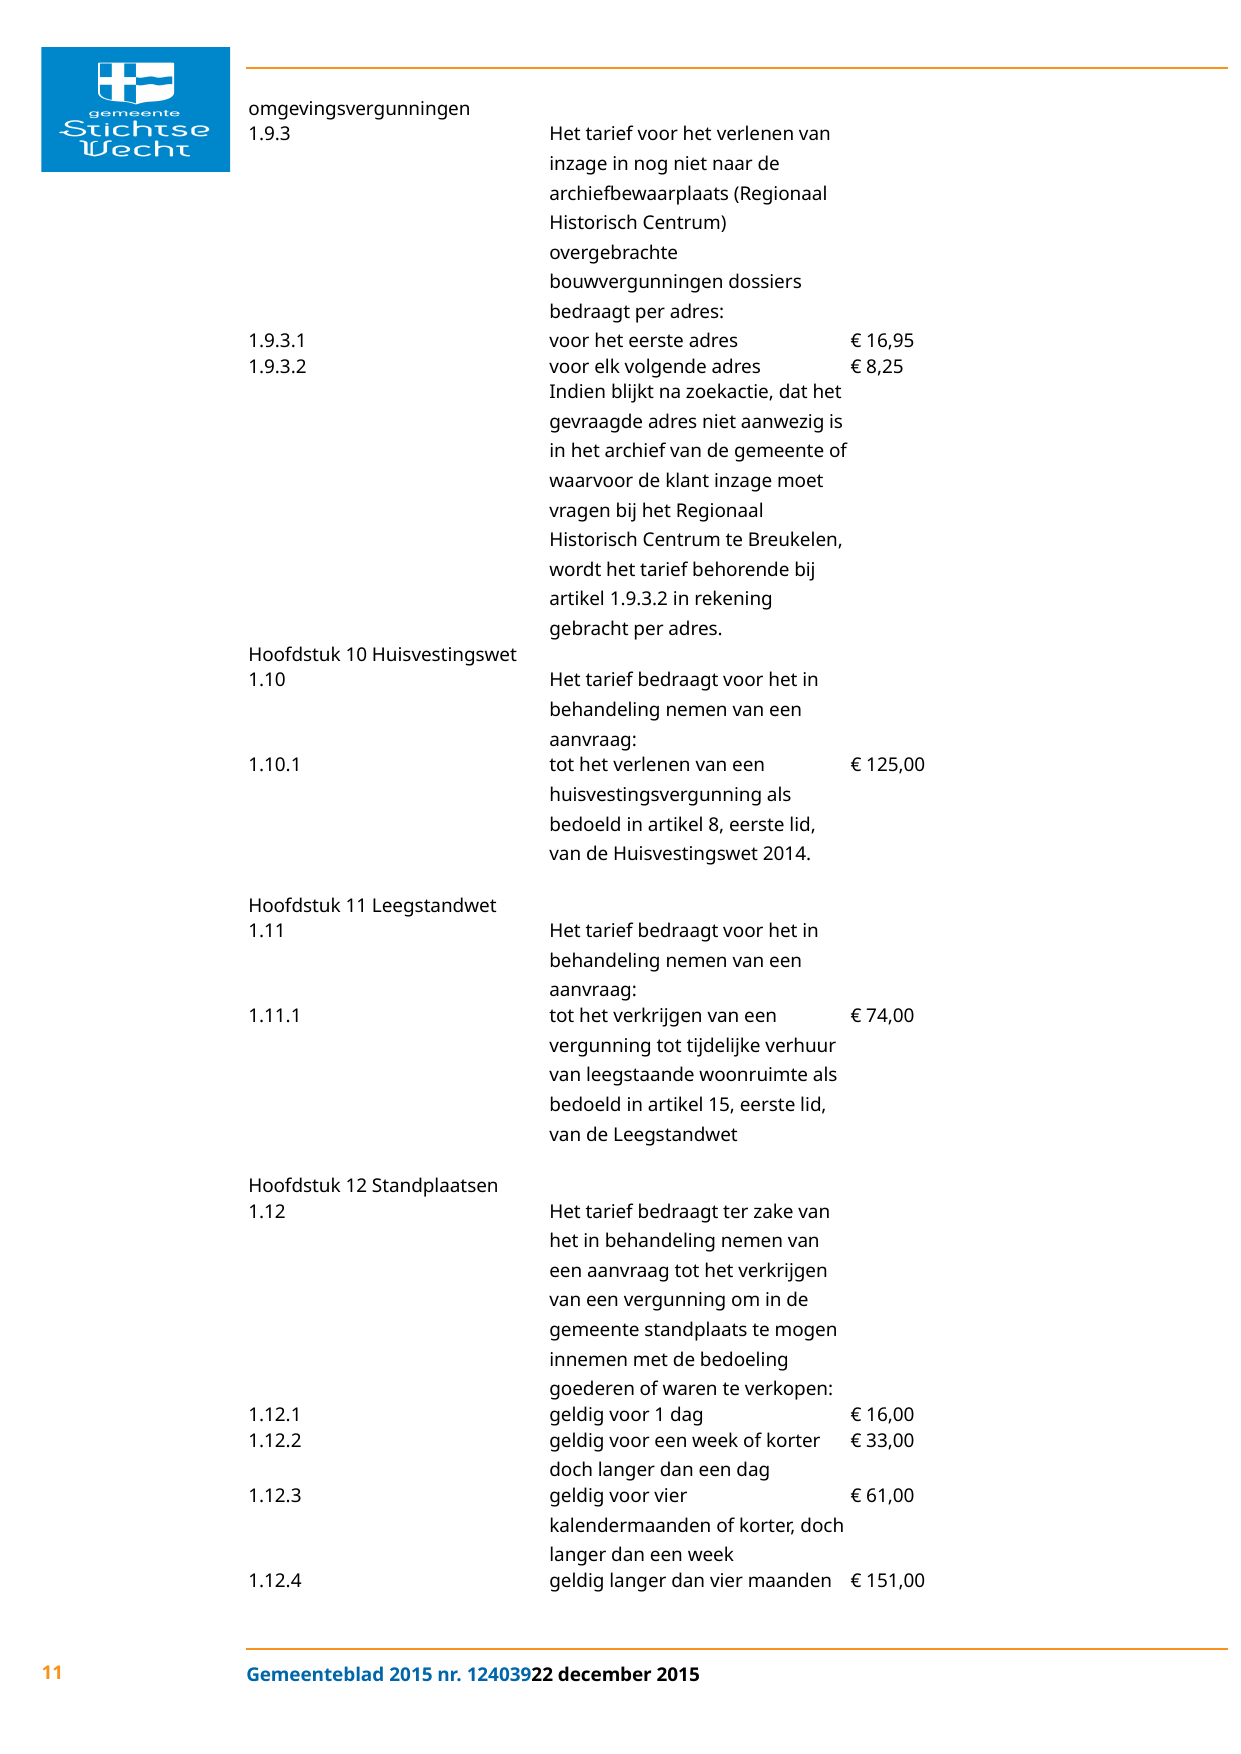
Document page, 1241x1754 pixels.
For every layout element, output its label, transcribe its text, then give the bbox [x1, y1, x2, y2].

table_cell Hoofdstuk 11 Leegstandwet [248, 892, 549, 917]
table_header € 16,95 [850, 327, 1152, 353]
table_header 1.9.3.1 [248, 327, 549, 353]
table_cell € 8,25 [850, 353, 1152, 378]
table_cell € 151,00 [850, 1567, 1152, 1593]
table_cell Het tarief bedraagt voor het in behandeling nemen van een aanvraag: [549, 918, 850, 1002]
table_cell [850, 1198, 1152, 1401]
table_cell Indien blijkt na zoekactie, dat het gevraagde adres niet aanwezig is in het archief van de gemeente of waarvoor de klant inzage moet vragen bij het Regionaal Historisch Centrum te Breukelen, wordt het tarief behorende bij artikel 1.9.3.2 in rekening gebracht per adres. [549, 379, 850, 641]
table_cell 1.10.1 [248, 752, 549, 866]
table_cell 1.11 [248, 918, 549, 1002]
table_cell [248, 379, 549, 641]
table_cell 1.12.3 [248, 1482, 549, 1567]
table_cell 1.12 [248, 1198, 549, 1401]
table_cell omgevingsvergunningen [248, 95, 549, 121]
table_cell [850, 1146, 1152, 1172]
table_cell tot het verlenen van een huisvestingsvergunning als bedoeld in artikel 8, eerste lid, van de Huisvestingswet 2014. [549, 752, 850, 866]
picture [99, 63, 135, 101]
table_cell geldig voor een week of korter doch langer dan een dag [549, 1427, 850, 1482]
table_cell [549, 1146, 850, 1172]
table_cell 1.10 [248, 667, 549, 752]
table_cell Het tarief voor het verlenen van inzage in nog niet naar de archiefbewaarplaats (Regionaal Historisch Centrum) overgebrachte bouwvergunningen dossiers bedraagt per adres: [549, 121, 850, 324]
table_cell [850, 667, 1152, 752]
table_cell [850, 866, 1152, 892]
table_cell [248, 1146, 549, 1172]
table_cell geldig voor 1 dag [549, 1401, 850, 1427]
table_cell tot het verkrijgen van een vergunning tot tijdelijke verhuur van leegstaande woonruimte als bedoeld in artikel 15, eerste lid, van de Leegstandwet [549, 1003, 850, 1146]
table_cell [850, 918, 1152, 1002]
table_cell 1.12.4 [248, 1567, 549, 1593]
table_cell Het tarief bedraagt voor het in behandeling nemen van een aanvraag: [549, 667, 850, 752]
table_cell € 74,00 [850, 1003, 1152, 1146]
table_cell [248, 866, 549, 892]
table_cell geldig voor vier kalendermaanden of korter, doch langer dan een week [549, 1482, 850, 1567]
table_cell [549, 1172, 850, 1198]
table_cell [850, 121, 1152, 324]
table_header voor het eerste adres [549, 327, 850, 353]
table_cell Hoofdstuk 12 Standplaatsen [248, 1172, 549, 1198]
table_cell Het tarief bedraagt ter zake van het in behandeling nemen van een aanvraag tot het verkrijgen van een vergunning om in de gemeente standplaats te mogen innemen met de bedoeling goederen of waren te verkopen: [549, 1198, 850, 1401]
table_cell [549, 866, 850, 892]
table_cell [850, 379, 1152, 641]
table_cell € 16,00 [850, 1401, 1152, 1427]
table_cell [549, 95, 850, 121]
table_cell € 33,00 [850, 1427, 1152, 1482]
table_cell [549, 892, 850, 917]
table_cell [549, 641, 850, 667]
table_cell 1.12.2 [248, 1427, 549, 1482]
table_cell € 61,00 [850, 1482, 1152, 1567]
table_cell Hoofdstuk 10 Huisvestingswet [248, 641, 549, 667]
table_cell 1.12.1 [248, 1401, 549, 1427]
table_cell 1.11.1 [248, 1003, 549, 1146]
table_cell geldig langer dan vier maanden [549, 1567, 850, 1593]
table_cell voor elk volgende adres [549, 353, 850, 378]
picture [137, 63, 174, 103]
table_cell € 125,00 [850, 752, 1152, 866]
table_cell 1.9.3.2 [248, 353, 549, 378]
table_cell 1.9.3 [248, 121, 549, 324]
